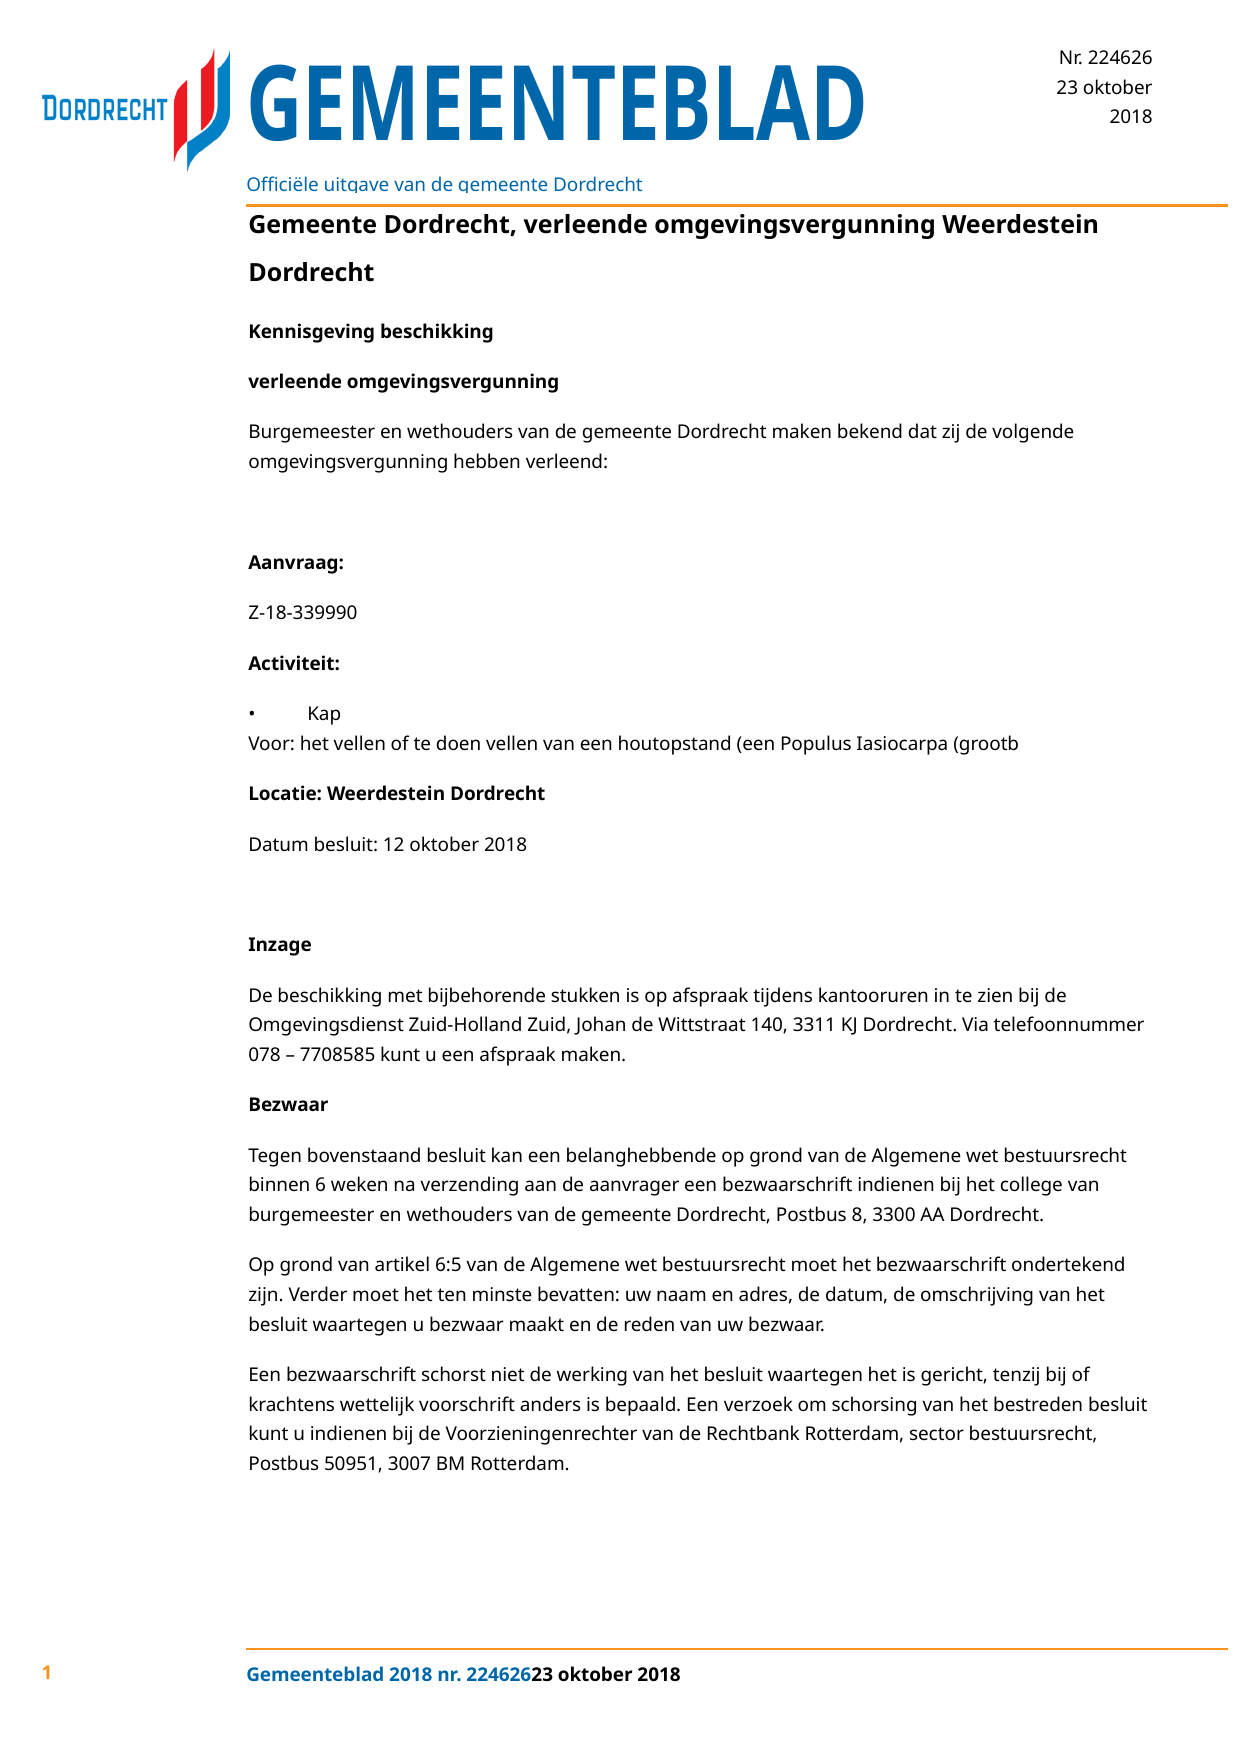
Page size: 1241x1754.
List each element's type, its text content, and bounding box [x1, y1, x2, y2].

text Een bezwaarschrift schorst niet de werking van het besluit waartegen het is gericht, tenzij bij of krachtens wettelijk voorschrift anders is bepaald. Een verzoek om schorsing van het bestreden besluit kunt u indienen bij de Voorzieningenrechter van de Rechtbank Rotterdam, sector bestuursrecht, Postbus 50951, 3007 BM Rotterdam. [248, 1361, 1152, 1476]
text Z-18-339990 [248, 599, 1152, 625]
text Gemeente Dordrecht, verleende omgevingsvergunning Weerdestein Dordrecht [248, 207, 1152, 288]
picture [41, 47, 231, 172]
text Voor: het vellen of te doen vellen van een houtopstand (een Populus Iasiocarpa (grootb [248, 730, 1152, 756]
text verleende omgevingsvergunning [248, 368, 1152, 394]
text Op grond van artikel 6:5 van de Algemene wet bestuursrecht moet het bezwaarschrift ondertekend zijn. Verder moet het ten minste bevatten: uw naam en adres, de datum, de omschrijving van het besluit waartegen u bezwaar maakt en de reden van uw bezwaar. [248, 1252, 1152, 1337]
text Activiteit: [248, 650, 1152, 676]
text Locatie: Weerdestein Dordrecht [248, 780, 1152, 806]
text Burgemeester en wethouders van de gemeente Dordrecht maken bekend dat zij de volgende omgevingsvergunning hebben verleend: [248, 419, 1152, 474]
text Datum besluit: 12 oktober 2018 [248, 831, 1152, 857]
list Kap [248, 700, 1152, 726]
text Tegen bovenstaand besluit kan een belanghebbende op grond van de Algemene wet bestuursrecht binnen 6 weken na verzending aan de aanvrager een bezwaarschrift indienen bij het college van burgemeester en wethouders van de gemeente Dordrecht, Postbus 8, 3300 AA Dordrecht. [248, 1142, 1152, 1227]
text Bezwaar [248, 1092, 1152, 1117]
text De beschikking met bijbehorende stukken is op afspraak tijdens kantooruren in te zien bij de Omgevingsdienst Zuid-Holland Zuid, Johan de Wittstraat 140, 3311 KJ Dordrecht. Via telefoonnummer 078 – 7708585 kunt u een afspraak maken. [248, 982, 1152, 1067]
text Kennisgeving beschikking [248, 318, 1152, 344]
text Aanvraag: [248, 549, 1152, 575]
text Inzage [248, 932, 1152, 957]
